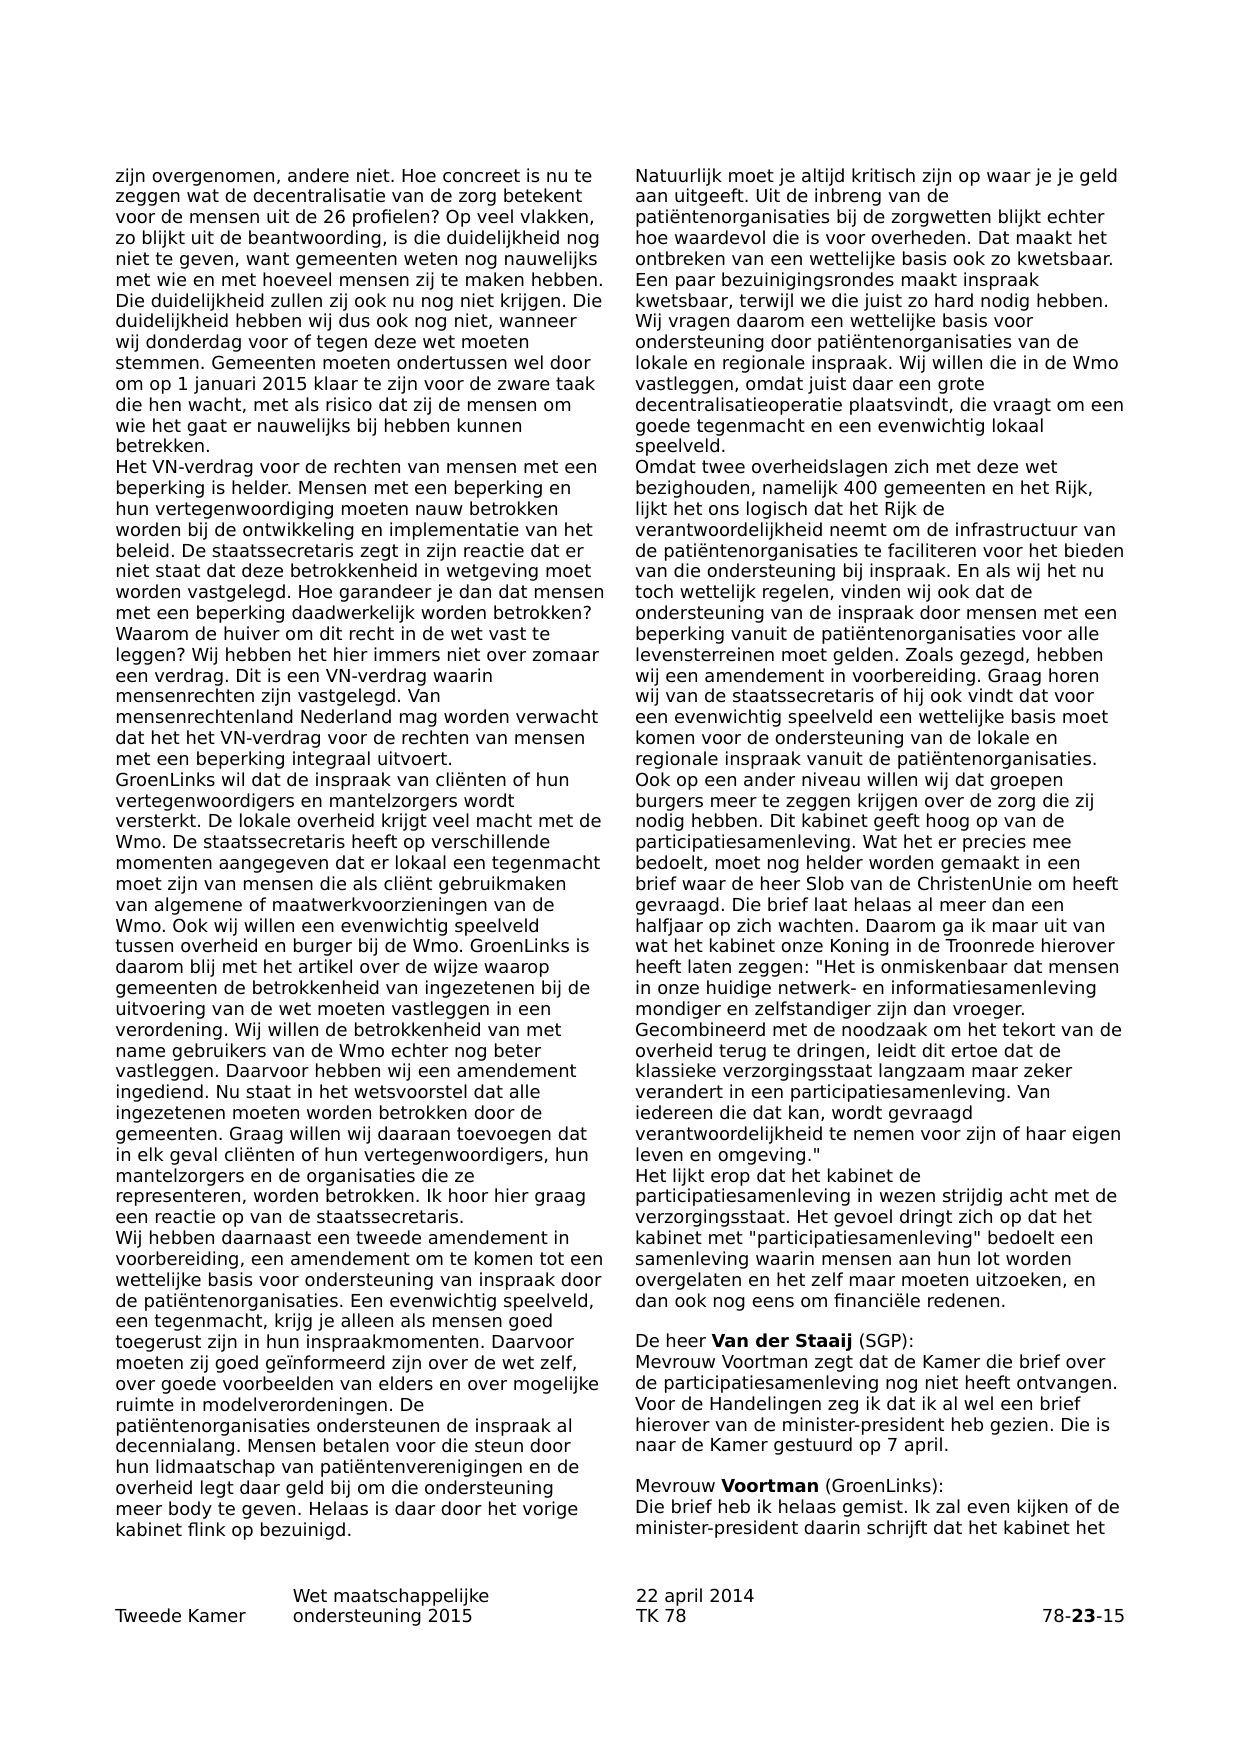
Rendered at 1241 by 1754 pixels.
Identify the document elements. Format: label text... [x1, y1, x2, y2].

text Mevrouw Voortman zegt dat de Kamer die brief over de participatiesamenleving nog niet heeft ontvangen. Voor de Handelingen zeg ik dat ik al wel een brief hierover van de minister-president heb gezien. Die is naar de Kamer gestuurd op 7 april. [635, 1352, 1125, 1456]
text Ook op een ander niveau willen wij dat groepen burgers meer te zeggen krijgen over de zorg die zij nodig hebben. Dit kabinet geeft hoog op van de participatiesamenleving. Wat het er precies mee bedoelt, moet nog helder worden gemaakt in een brief waar de heer Slob van de ChristenUnie om heeft gevraagd. Die brief laat helaas al meer dan een halfjaar op zich wachten. Daarom ga ik maar uit van wat het kabinet onze Koning in de Troonrede hierover heeft laten zeggen: "Het is onmiskenbaar dat mensen in onze huidige netwerk- en informatiesamenleving mondiger en zelfstandiger zijn dan vroeger. Gecombineerd met de noodzaak om het tekort van de overheid terug te dringen, leidt dit ertoe dat de klassieke verzorgingsstaat langzaam maar zeker verandert in een participatiesamenleving. Van iedereen die dat kan, wordt gevraagd verantwoordelijkheid te nemen voor zijn of haar eigen leven en omgeving." [635, 769, 1125, 1165]
text De heer Van der Staaij (SGP): [635, 1331, 1125, 1352]
text Die brief heb ik helaas gemist. Ik zal even kijken of de minister-president daarin schrijft dat het kabinet het [635, 1497, 1125, 1538]
text Natuurlijk moet je altijd kritisch zijn op waar je je geld aan uitgeeft. Uit de inbreng van de patiëntenorganisaties bij de zorgwetten blijkt echter hoe waardevol die is voor overheden. Dat maakt het ontbreken van een wettelijke basis ook zo kwetsbaar. Een paar bezuinigingsrondes maakt inspraak kwetsbaar, terwijl we die juist zo hard nodig hebben. Wij vragen daarom een wettelijke basis voor ondersteuning door patiëntenorganisaties van de lokale en regionale inspraak. Wij willen die in de Wmo vastleggen, omdat juist daar een grote decentralisatieoperatie plaatsvindt, die vraagt om een goede tegenmacht en een evenwichtig lokaal speelveld. [635, 165, 1125, 457]
text Omdat twee overheidslagen zich met deze wet bezighouden, namelijk 400 gemeenten en het Rijk, lijkt het ons logisch dat het Rijk de verantwoordelijkheid neemt om de infrastructuur van de patiëntenorganisaties te faciliteren voor het bieden van die ondersteuning bij inspraak. En als wij het nu toch wettelijk regelen, vinden wij ook dat de ondersteuning van de inspraak door mensen met een beperking vanuit de patiëntenorganisaties voor alle levensterreinen moet gelden. Zoals gezegd, hebben wij een amendement in voorbereiding. Graag horen wij van de staatssecretaris of hij ook vindt dat voor een evenwichtig speelveld een wettelijke basis moet komen voor de ondersteuning van de lokale en regionale inspraak vanuit de patiëntenorganisaties. [635, 457, 1125, 769]
text Het VN-verdrag voor de rechten van mensen met een beperking is helder. Mensen met een beperking en hun vertegenwoordiging moeten nauw betrokken worden bij de ontwikkeling en implementatie van het beleid. De staatssecretaris zegt in zijn reactie dat er niet staat dat deze betrokkenheid in wetgeving moet worden vastgelegd. Hoe garandeer je dan dat mensen met een beperking daadwerkelijk worden betrokken? Waarom de huiver om dit recht in de wet vast te leggen? Wij hebben het hier immers niet over zomaar een verdrag. Dit is een VN-verdrag waarin mensenrechten zijn vastgelegd. Van mensenrechtenland Nederland mag worden verwacht dat het het VN-verdrag voor de rechten van mensen met een beperking integraal uitvoert. [115, 457, 605, 769]
text Het lijkt erop dat het kabinet de participatiesamenleving in wezen strijdig acht met de verzorgingsstaat. Het gevoel dringt zich op dat het kabinet met "participatiesamenleving" bedoelt een samenleving waarin mensen aan hun lot worden overgelaten en het zelf maar moeten uitzoeken, en dan ook nog eens om financiële redenen. [635, 1165, 1125, 1311]
text Wij hebben daarnaast een tweede amendement in voorbereiding, een amendement om te komen tot een wettelijke basis voor ondersteuning van inspraak door de patiëntenorganisaties. Een evenwichtig speelveld, een tegenmacht, krijg je alleen als mensen goed toegerust zijn in hun inspraakmomenten. Daarvoor moeten zij goed geïnformeerd zijn over de wet zelf, over goede voorbeelden van elders en over mogelijke ruimte in modelverordeningen. De patiëntenorganisaties ondersteunen de inspraak al decennialang. Mensen betalen voor die steun door hun lidmaatschap van patiëntenverenigingen en de overheid legt daar geld bij om die ondersteuning meer body te geven. Helaas is daar door het vorige kabinet flink op bezuinigd. [115, 1228, 605, 1540]
text zijn overgenomen, andere niet. Hoe concreet is nu te zeggen wat de decentralisatie van de zorg betekent voor de mensen uit de 26 profielen? Op veel vlakken, zo blijkt uit de beantwoording, is die duidelijkheid nog niet te geven, want gemeenten weten nog nauwelijks met wie en met hoeveel mensen zij te maken hebben. Die duidelijkheid zullen zij ook nu nog niet krijgen. Die duidelijkheid hebben wij dus ook nog niet, wanneer wij donderdag voor of tegen deze wet moeten stemmen. Gemeenten moeten ondertussen wel door om op 1 januari 2015 klaar te zijn voor de zware taak die hen wacht, met als risico dat zij de mensen om wie het gaat er nauwelijks bij hebben kunnen betrekken. [115, 165, 605, 457]
text GroenLinks wil dat de inspraak van cliënten of hun vertegenwoordigers en mantelzorgers wordt versterkt. De lokale overheid krijgt veel macht met de Wmo. De staatssecretaris heeft op verschillende momenten aangegeven dat er lokaal een tegenmacht moet zijn van mensen die als cliënt gebruikmaken van algemene of maatwerkvoorzieningen van de Wmo. Ook wij willen een evenwichtig speelveld tussen overheid en burger bij de Wmo. GroenLinks is daarom blij met het artikel over de wijze waarop gemeenten de betrokkenheid van ingezetenen bij de uitvoering van de wet moeten vastleggen in een verordening. Wij willen de betrokkenheid van met name gebruikers van de Wmo echter nog beter vastleggen. Daarvoor hebben wij een amendement ingediend. Nu staat in het wetsvoorstel dat alle ingezetenen moeten worden betrokken door de gemeenten. Graag willen wij daaraan toevoegen dat in elk geval cliënten of hun vertegenwoordigers, hun mantelzorgers en de organisaties die ze representeren, worden betrokken. Ik hoor hier graag een reactie op van de staatssecretaris. [115, 769, 605, 1228]
text Mevrouw Voortman (GroenLinks): [635, 1476, 1125, 1497]
